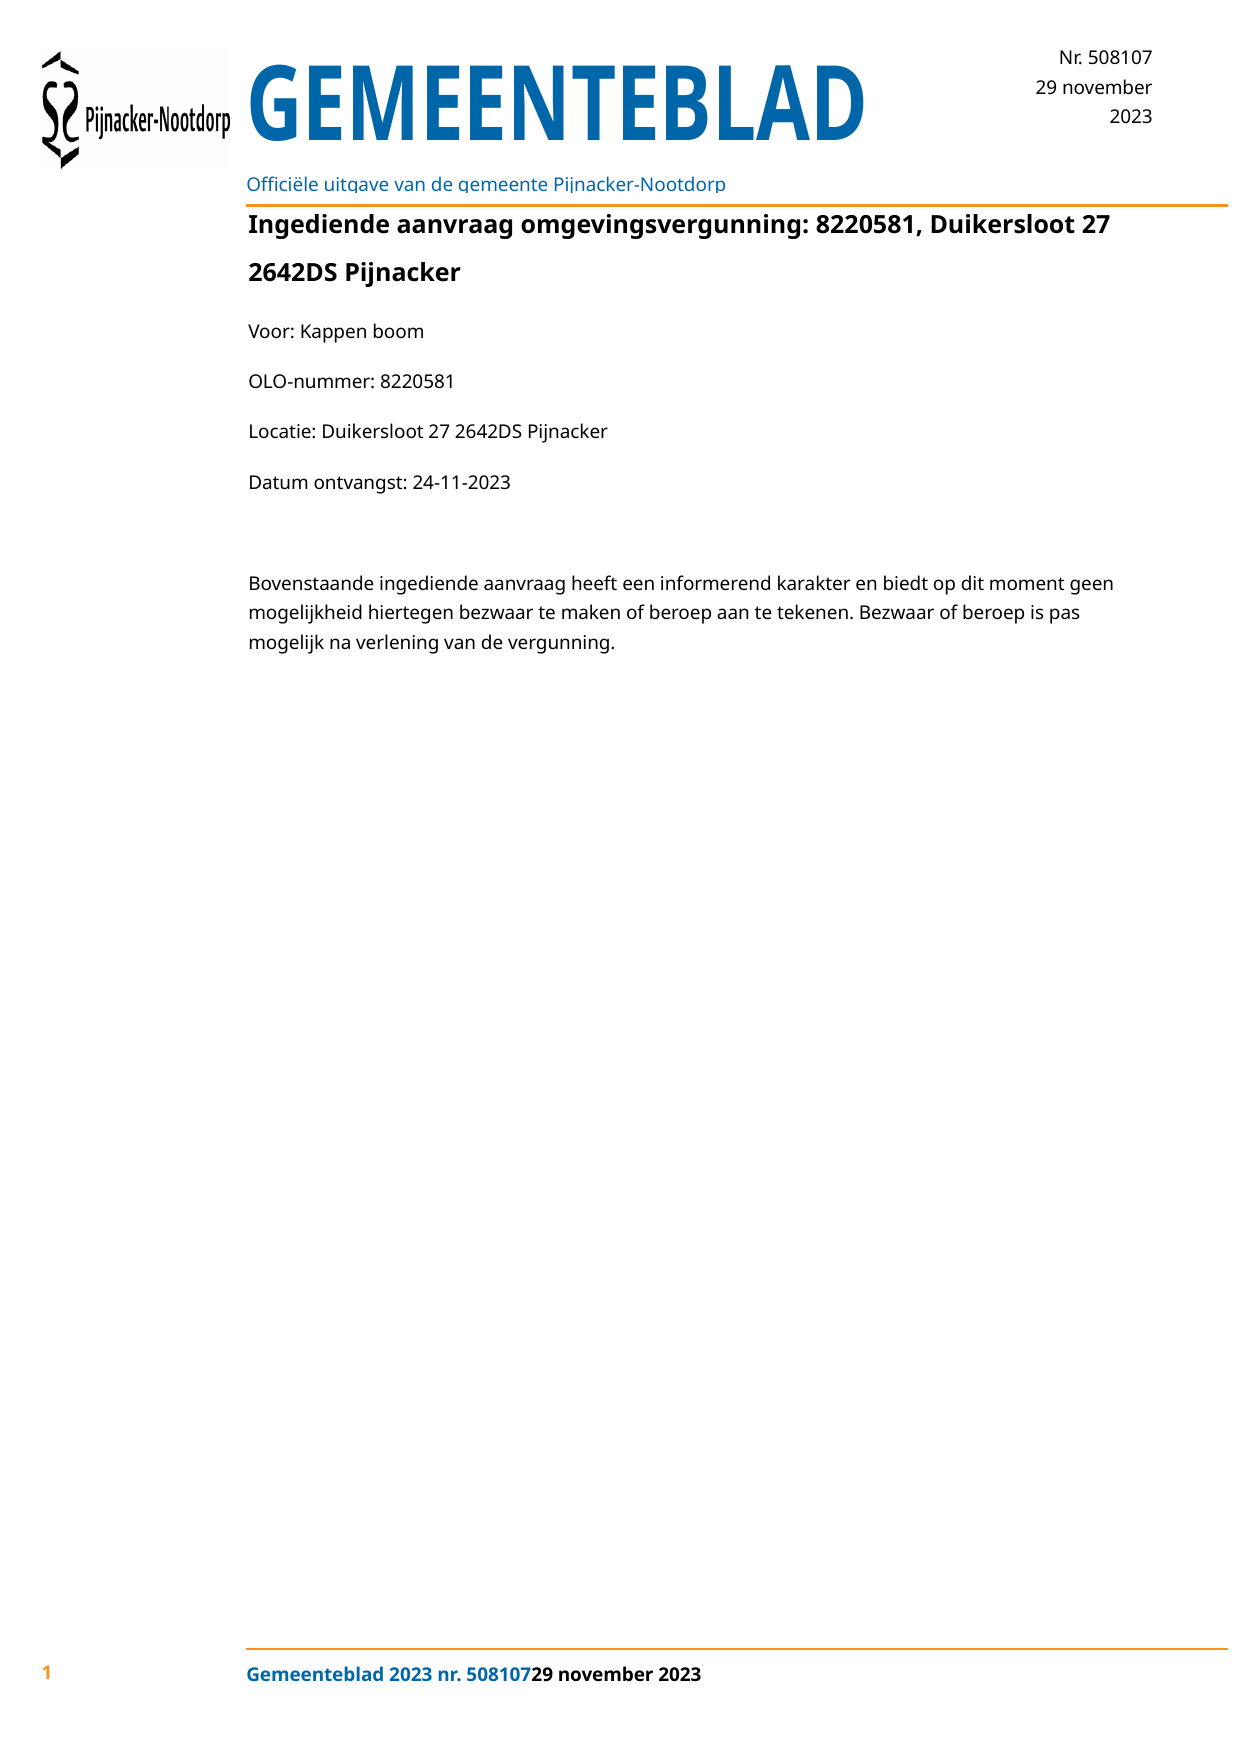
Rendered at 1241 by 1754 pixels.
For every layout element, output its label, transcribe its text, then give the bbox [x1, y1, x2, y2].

text OLO-nummer: 8220581 [248, 368, 1152, 394]
text Datum ontvangst: 24-11-2023 [248, 469, 1152, 495]
text Bovenstaande ingediende aanvraag heeft een informerend karakter en biedt op dit moment geen mogelijkheid hiertegen bezwaar te maken of beroep aan te tekenen. Bezwaar of beroep is pas mogelijk na verlening van de vergunning. [248, 570, 1152, 655]
picture [41, 47, 231, 172]
text Ingediende aanvraag omgevingsvergunning: 8220581, Duikersloot 27 2642DS Pijnacker [248, 207, 1152, 288]
text Voor: Kappen boom [248, 318, 1152, 344]
text Locatie: Duikersloot 27 2642DS Pijnacker [248, 419, 1152, 444]
